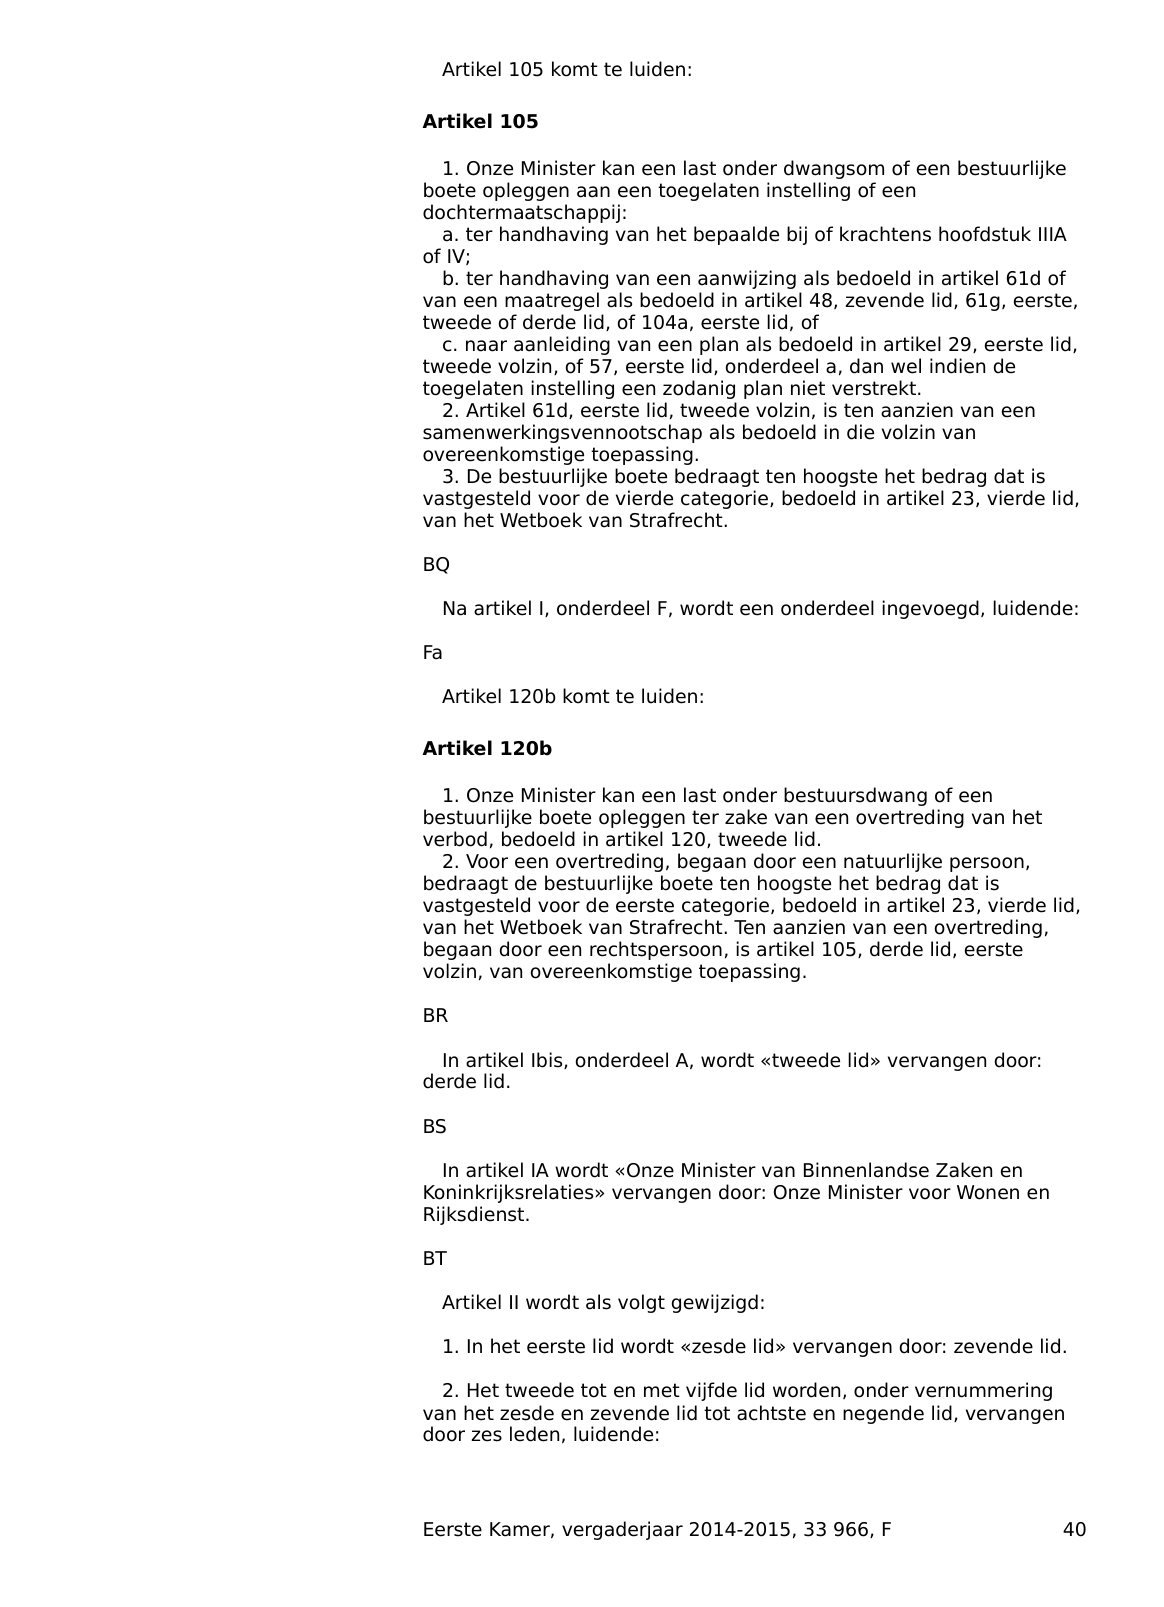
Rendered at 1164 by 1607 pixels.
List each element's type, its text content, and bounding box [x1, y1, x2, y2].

text Na artikel I, onderdeel F, wordt een onderdeel ingevoegd, luidende: [422, 598, 1087, 620]
text BT [422, 1248, 1087, 1270]
text a. ter handhaving van het bepaalde bij of krachtens hoofdstuk IIIA of IV; [422, 224, 1087, 268]
text 3. De bestuurlijke boete bedraagt ten hoogste het bedrag dat is vastgesteld voor de vierde categorie, bedoeld in artikel 23, vierde lid, van het Wetboek van Strafrecht. [422, 466, 1087, 532]
text BR [422, 1005, 1087, 1027]
text b. ter handhaving van een aanwijzing als bedoeld in artikel 61d of van een maatregel als bedoeld in artikel 48, zevende lid, 61g, eerste, tweede of derde lid, of 104a, eerste lid, of [422, 268, 1087, 334]
text 1. In het eerste lid wordt «zesde lid» vervangen door: zevende lid. [422, 1336, 1087, 1358]
text c. naar aanleiding van een plan als bedoeld in artikel 29, eerste lid, tweede volzin, of 57, eerste lid, onderdeel a, dan wel indien de toegelaten instelling een zodanig plan niet verstrekt. [422, 334, 1087, 400]
text Fa [422, 642, 1087, 664]
subtitle Artikel 105 [422, 111, 1087, 133]
text 2. Voor een overtreding, begaan door een natuurlijke persoon, bedraagt de bestuurlijke boete ten hoogste het bedrag dat is vastgesteld voor de eerste categorie, bedoeld in artikel 23, vierde lid, van het Wetboek van Strafrecht. Ten aanzien van een overtreding, begaan door een rechtspersoon, is artikel 105, derde lid, eerste volzin, van overeenkomstige toepassing. [422, 851, 1087, 983]
text BS [422, 1116, 1087, 1138]
text In artikel IA wordt «Onze Minister van Binnenlandse Zaken en Koninkrijksrelaties» vervangen door: Onze Minister voor Wonen en Rijksdienst. [422, 1160, 1087, 1226]
text 2. Artikel 61d, eerste lid, tweede volzin, is ten aanzien van een samenwerkingsvennootschap als bedoeld in die volzin van overeenkomstige toepassing. [422, 400, 1087, 466]
text Artikel 105 komt te luiden: [422, 59, 1087, 81]
subtitle Artikel 120b [422, 738, 1087, 760]
text 2. Het tweede tot en met vijfde lid worden, onder vernummering van het zesde en zevende lid tot achtste en negende lid, vervangen door zes leden, luidende: [422, 1380, 1087, 1446]
text 1. Onze Minister kan een last onder bestuursdwang of een bestuurlijke boete opleggen ter zake van een overtreding van het verbod, bedoeld in artikel 120, tweede lid. [422, 785, 1087, 851]
text Artikel 120b komt te luiden: [422, 686, 1087, 708]
text Artikel II wordt als volgt gewijzigd: [422, 1292, 1087, 1314]
text BQ [422, 554, 1087, 576]
text In artikel Ibis, onderdeel A, wordt «tweede lid» vervangen door: derde lid. [422, 1049, 1087, 1093]
text 1. Onze Minister kan een last onder dwangsom of een bestuurlijke boete opleggen aan een toegelaten instelling of een dochtermaatschappij: [422, 158, 1087, 224]
